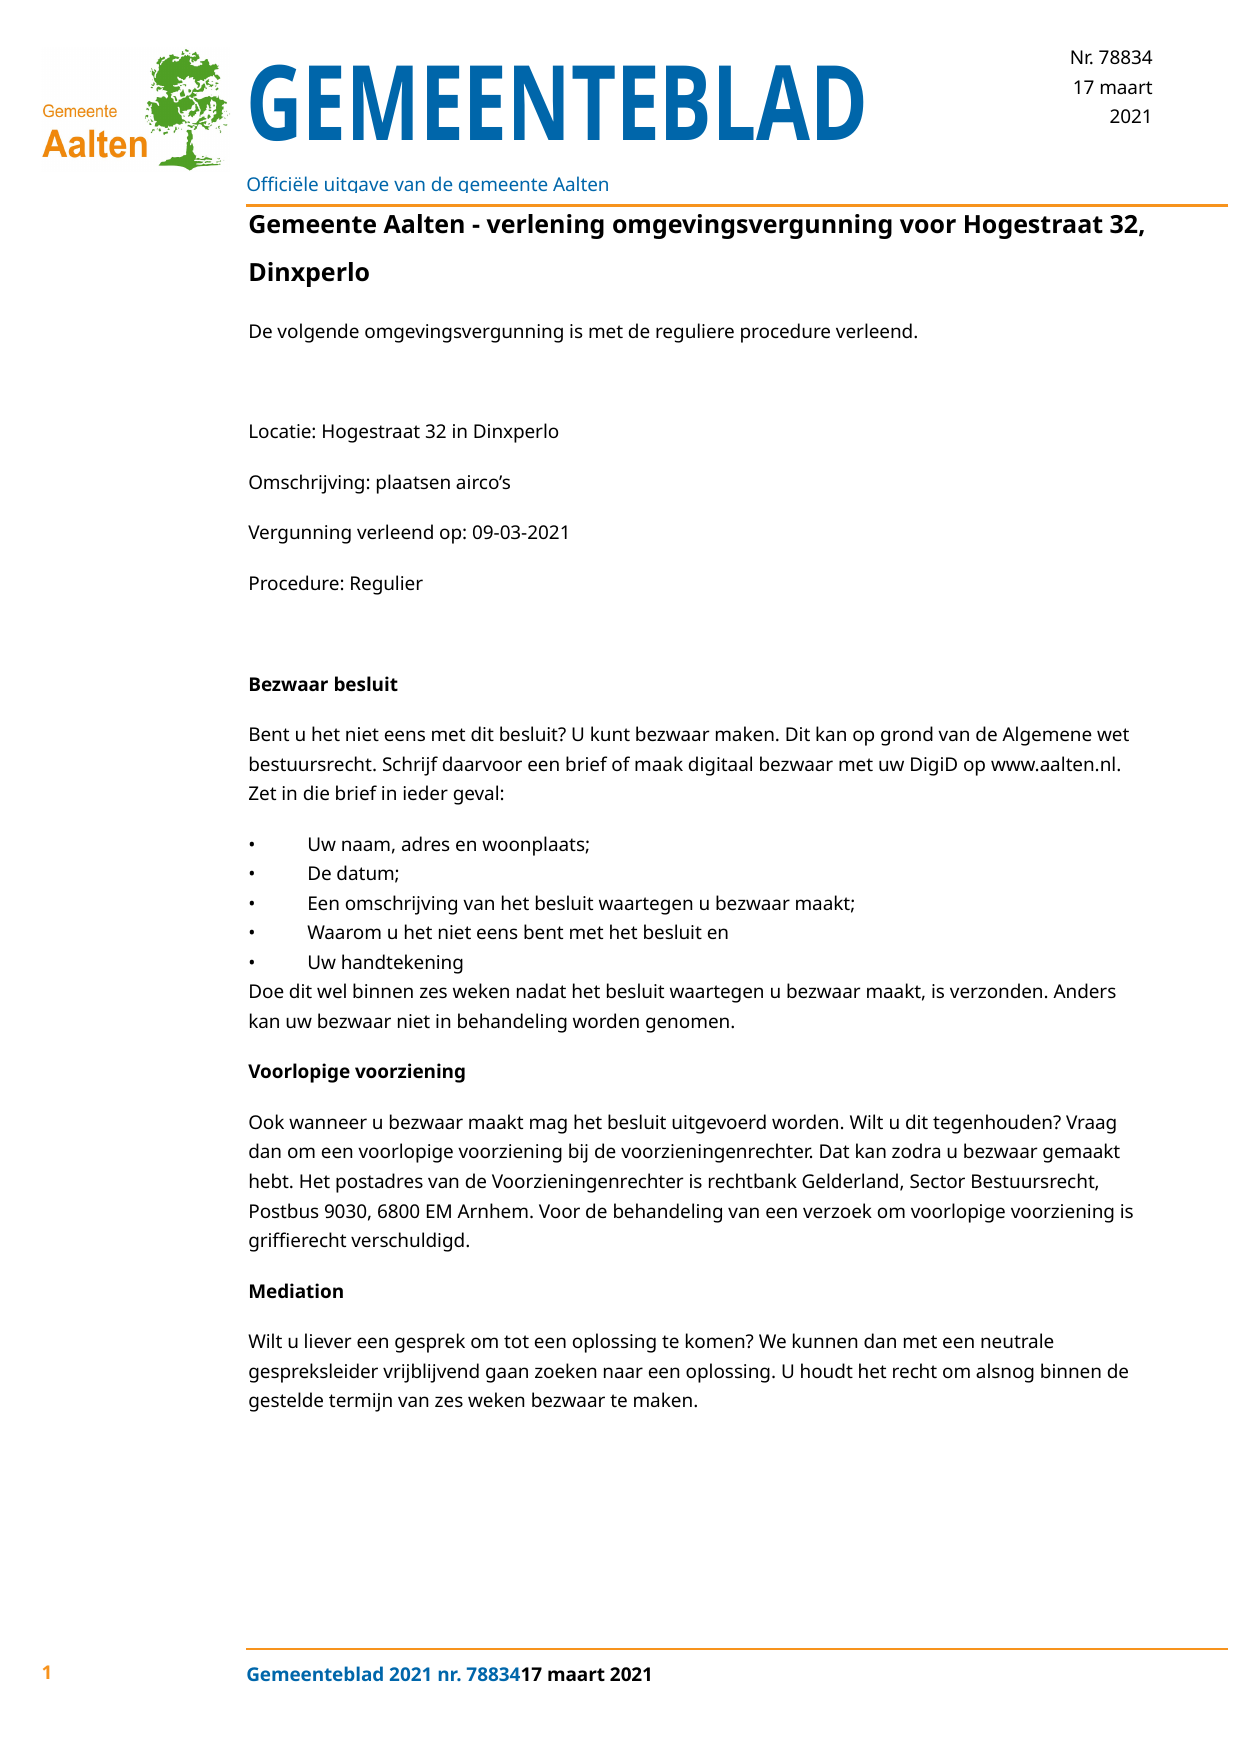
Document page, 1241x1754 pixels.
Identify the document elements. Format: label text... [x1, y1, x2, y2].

list Een omschrijving van het besluit waartegen u bezwaar maakt; [248, 890, 1152, 916]
text Locatie: Hogestraat 32 in Dinxperlo [248, 419, 1152, 444]
text Doe dit wel binnen zes weken nadat het besluit waartegen u bezwaar maakt, is verzonden. Anders kan uw bezwaar niet in behandeling worden genomen. [248, 979, 1152, 1034]
text Ook wanneer u bezwaar maakt mag het besluit uitgevoerd worden. Wilt u dit tegenhouden? Vraag dan om een voorlopige voorziening bij de voorzieningenrechter. Dat kan zodra u bezwaar gemaakt hebt. Het postadres van de Voorzieningenrechter is rechtbank Gelderland, Sector Bestuursrecht, Postbus 9030, 6800 EM Arnhem. Voor de behandeling van een verzoek om voorlopige voorziening is griffierecht verschuldigd. [248, 1109, 1152, 1253]
list Waarom u het niet eens bent met het besluit en [248, 919, 1152, 945]
text Mediation [248, 1278, 1152, 1304]
text Vergunning verleend op: 09-03-2021 [248, 519, 1152, 545]
text Wilt u liever een gesprek om tot een oplossing te komen? We kunnen dan met een neutrale gespreksleider vrijblijvend gaan zoeken naar een oplossing. U houdt het recht om alsnog binnen de gestelde termijn van zes weken bezwaar te maken. [248, 1328, 1152, 1413]
text Voorlopige voorziening [248, 1059, 1152, 1084]
text Procedure: Regulier [248, 570, 1152, 596]
list Uw naam, adres en woonplaats; [248, 831, 1152, 857]
text De volgende omgevingsvergunning is met de reguliere procedure verleend. [248, 318, 1152, 344]
text Omschrijving: plaatsen airco’s [248, 469, 1152, 495]
list De datum; [248, 860, 1152, 886]
list Uw handtekening [248, 949, 1152, 975]
text Gemeente Aalten - verlening omgevingsvergunning voor Hogestraat 32, Dinxperlo [248, 207, 1152, 288]
text Bezwaar besluit [248, 671, 1152, 697]
text Bent u het niet eens met dit besluit? U kunt bezwaar maken. Dit kan op grond van de Algemene wet bestuursrecht. Schrijf daarvoor een brief of maak digitaal bezwaar met uw DigiD op www.aalten.nl. Zet in die brief in ieder geval: [248, 721, 1152, 806]
picture [41, 47, 231, 172]
